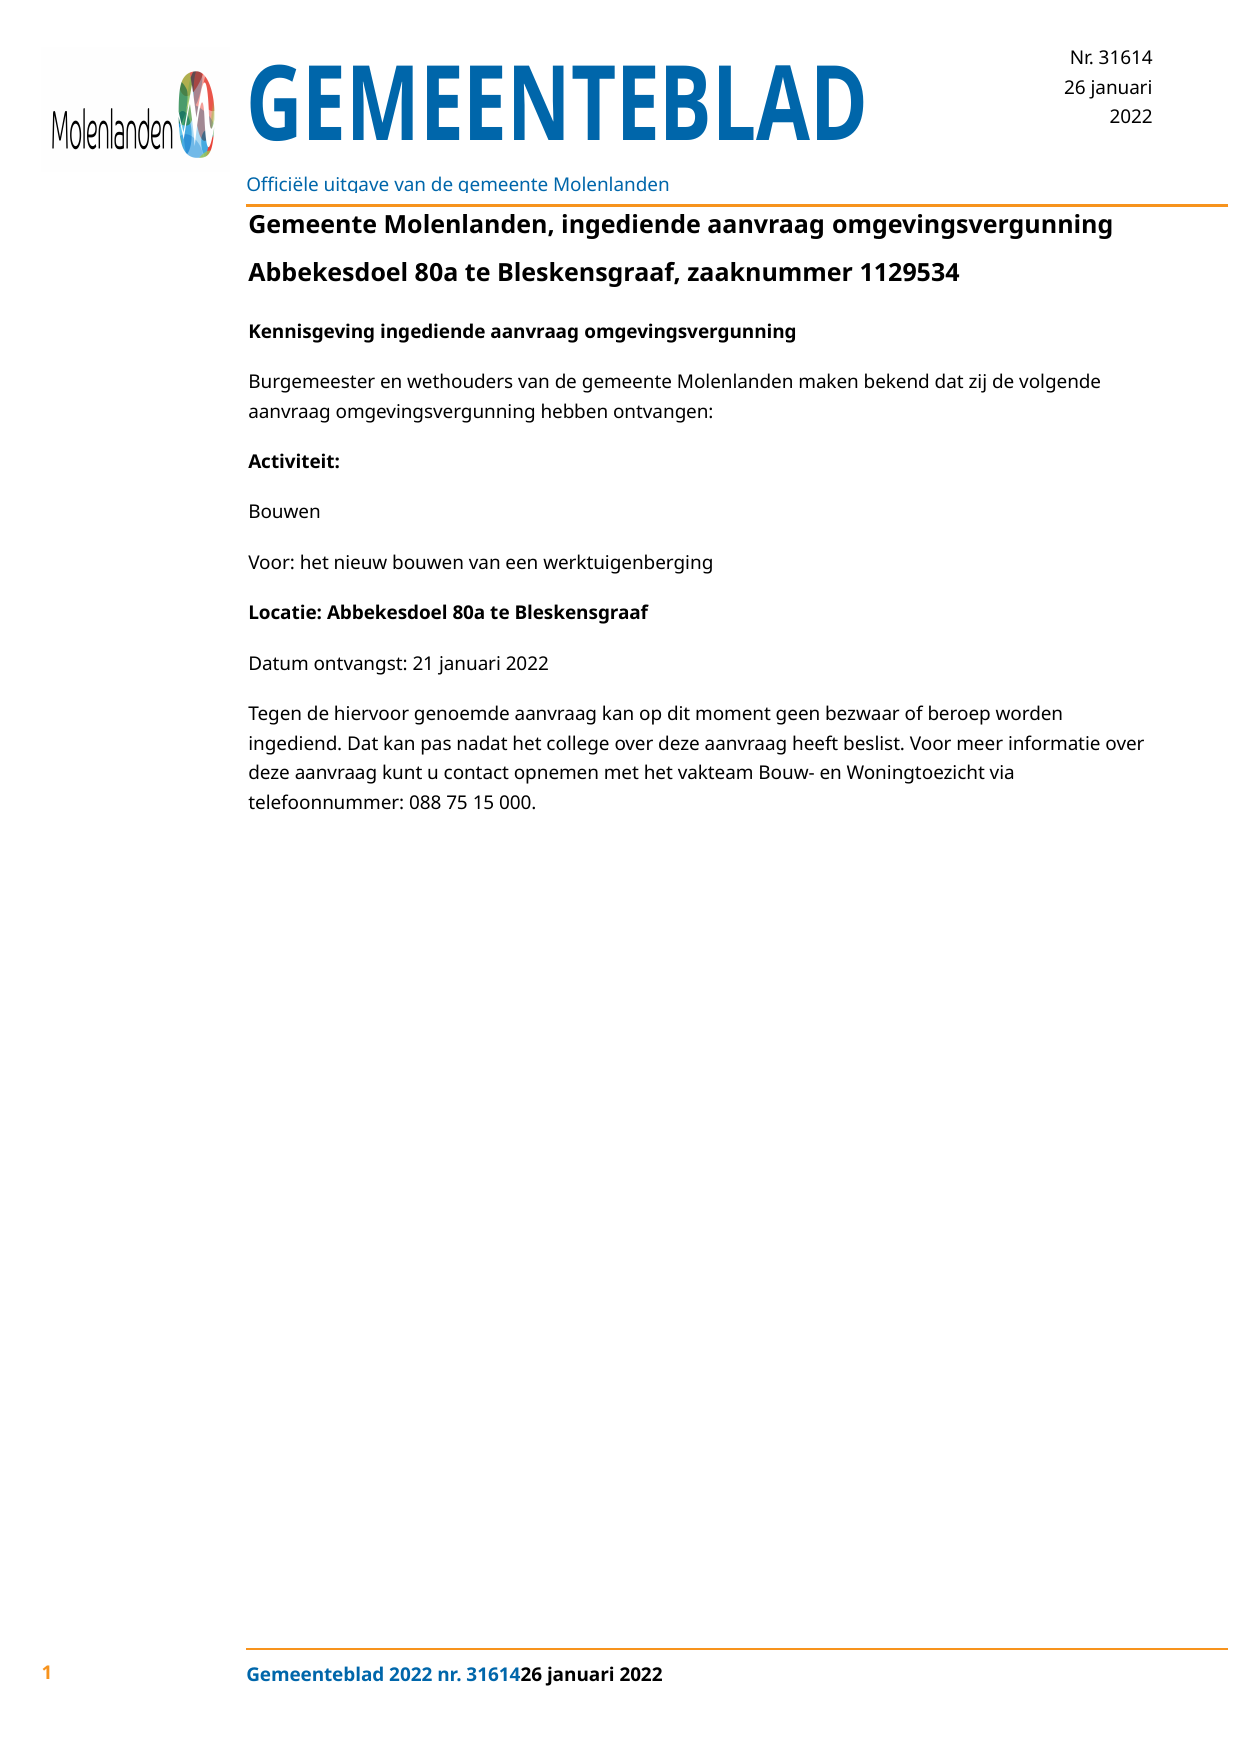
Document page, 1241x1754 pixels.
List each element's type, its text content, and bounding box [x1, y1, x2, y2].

picture [41, 47, 231, 172]
text Voor: het nieuw bouwen van een werktuigenberging [248, 549, 1152, 575]
text Tegen de hiervoor genoemde aanvraag kan op dit moment geen bezwaar of beroep worden ingediend. Dat kan pas nadat het college over deze aanvraag heeft beslist. Voor meer informatie over deze aanvraag kunt u contact opnemen met het vakteam Bouw- en Woningtoezicht via telefoonnummer: 088 75 15 000. [248, 700, 1152, 815]
text Datum ontvangst: 21 januari 2022 [248, 650, 1152, 676]
text Bouwen [248, 499, 1152, 524]
text Kennisgeving ingediende aanvraag omgevingsvergunning [248, 318, 1152, 344]
text Burgemeester en wethouders van de gemeente Molenlanden maken bekend dat zij de volgende aanvraag omgevingsvergunning hebben ontvangen: [248, 368, 1152, 424]
text Activiteit: [248, 448, 1152, 474]
text Gemeente Molenlanden, ingediende aanvraag omgevingsvergunning Abbekesdoel 80a te Bleskensgraaf, zaaknummer 1129534 [248, 207, 1152, 288]
text Locatie: Abbekesdoel 80a te Bleskensgraaf [248, 599, 1152, 625]
